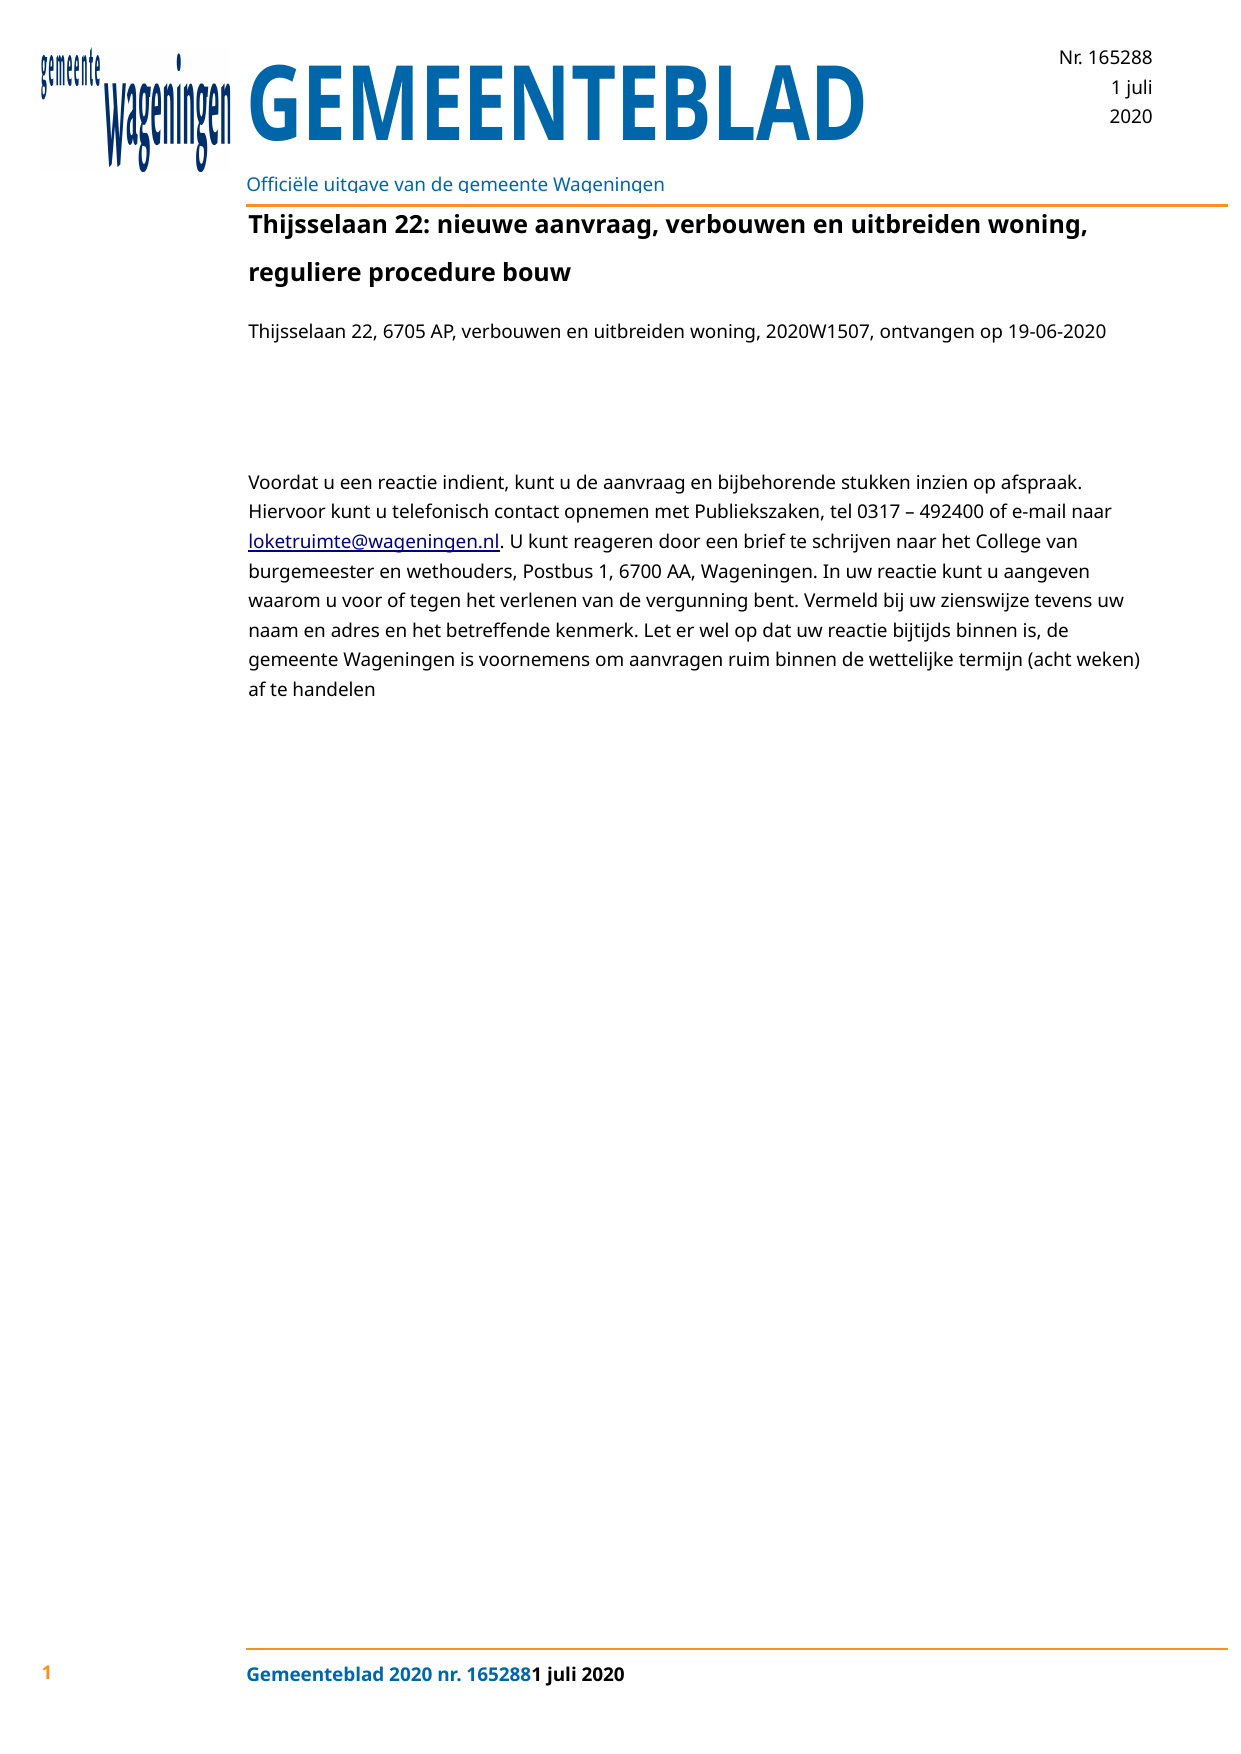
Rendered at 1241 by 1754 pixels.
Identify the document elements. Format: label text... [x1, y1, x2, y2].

text Thijsselaan 22, 6705 AP, verbouwen en uitbreiden woning, 2020W1507, ontvangen op 19-06-2020 [248, 318, 1152, 344]
text Thijsselaan 22: nieuwe aanvraag, verbouwen en uitbreiden woning, reguliere procedure bouw [248, 207, 1152, 288]
text Voordat u een reactie indient, kunt u de aanvraag en bijbehorende stukken inzien op afspraak. Hiervoor kunt u telefonisch contact opnemen met Publiekszaken, tel 0317 – 492400 of e-mail naar loketruimte@wageningen.nl. U kunt reageren door een brief te schrijven naar het College van burgemeester en wethouders, Postbus 1, 6700 AA, Wageningen. In uw reactie kunt u aangeven waarom u voor of tegen het verlenen van de vergunning bent. Vermeld bij uw zienswijze tevens uw naam en adres en het betreffende kenmerk. Let er wel op dat uw reactie bijtijds binnen is, de gemeente Wageningen is voornemens om aanvragen ruim binnen de wettelijke termijn (acht weken) af te handelen [248, 469, 1152, 702]
picture [41, 47, 231, 172]
